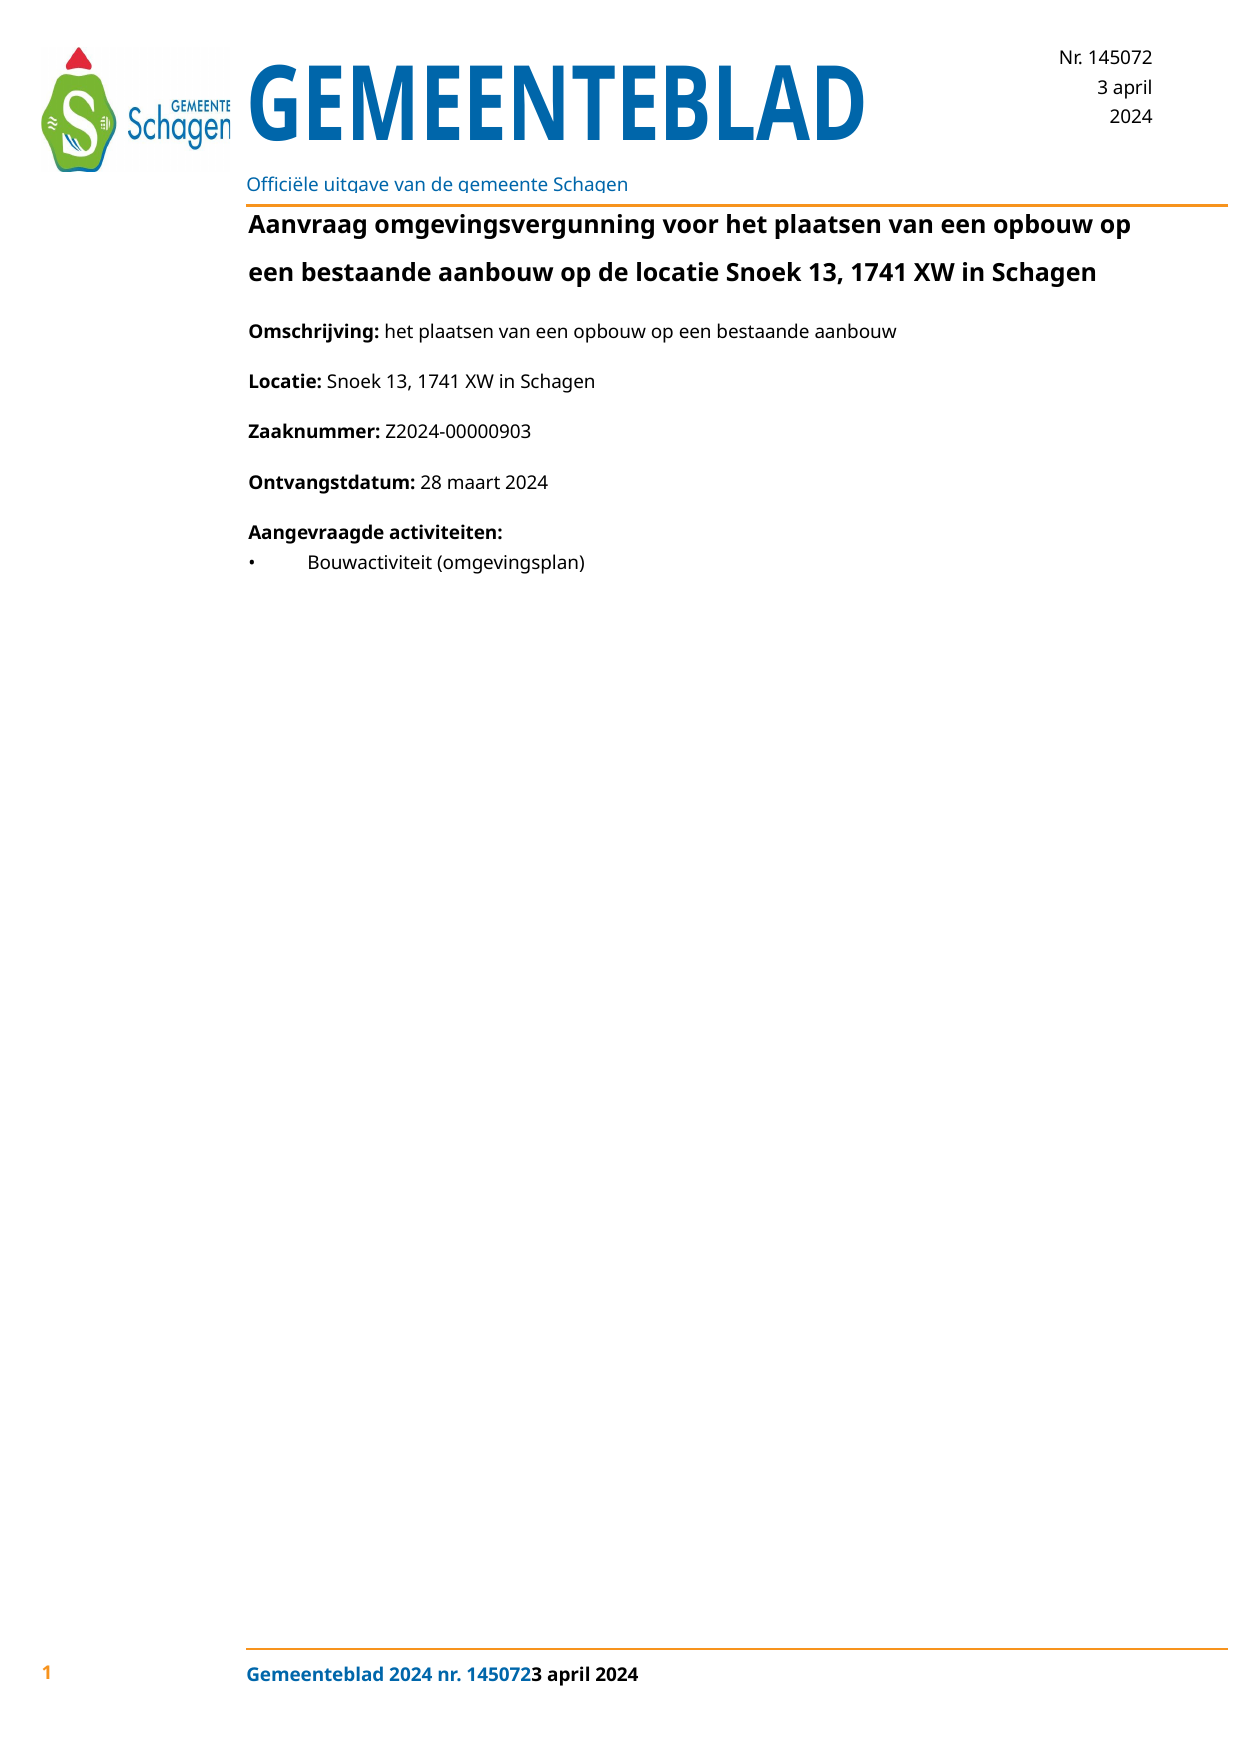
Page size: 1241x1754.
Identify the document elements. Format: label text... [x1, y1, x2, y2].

text Locatie: Snoek 13, 1741 XW in Schagen [248, 368, 1152, 394]
text Aangevraagde activiteiten: [248, 519, 1152, 545]
picture [41, 47, 231, 172]
text Aanvraag omgevingsvergunning voor het plaatsen van een opbouw op een bestaande aanbouw op de locatie Snoek 13, 1741 XW in Schagen [248, 207, 1152, 288]
text Omschrijving: het plaatsen van een opbouw op een bestaande aanbouw [248, 318, 1152, 344]
text Zaaknummer: Z2024-00000903 [248, 419, 1152, 444]
text Ontvangstdatum: 28 maart 2024 [248, 469, 1152, 495]
list Bouwactiviteit (omgevingsplan) [248, 549, 1152, 575]
